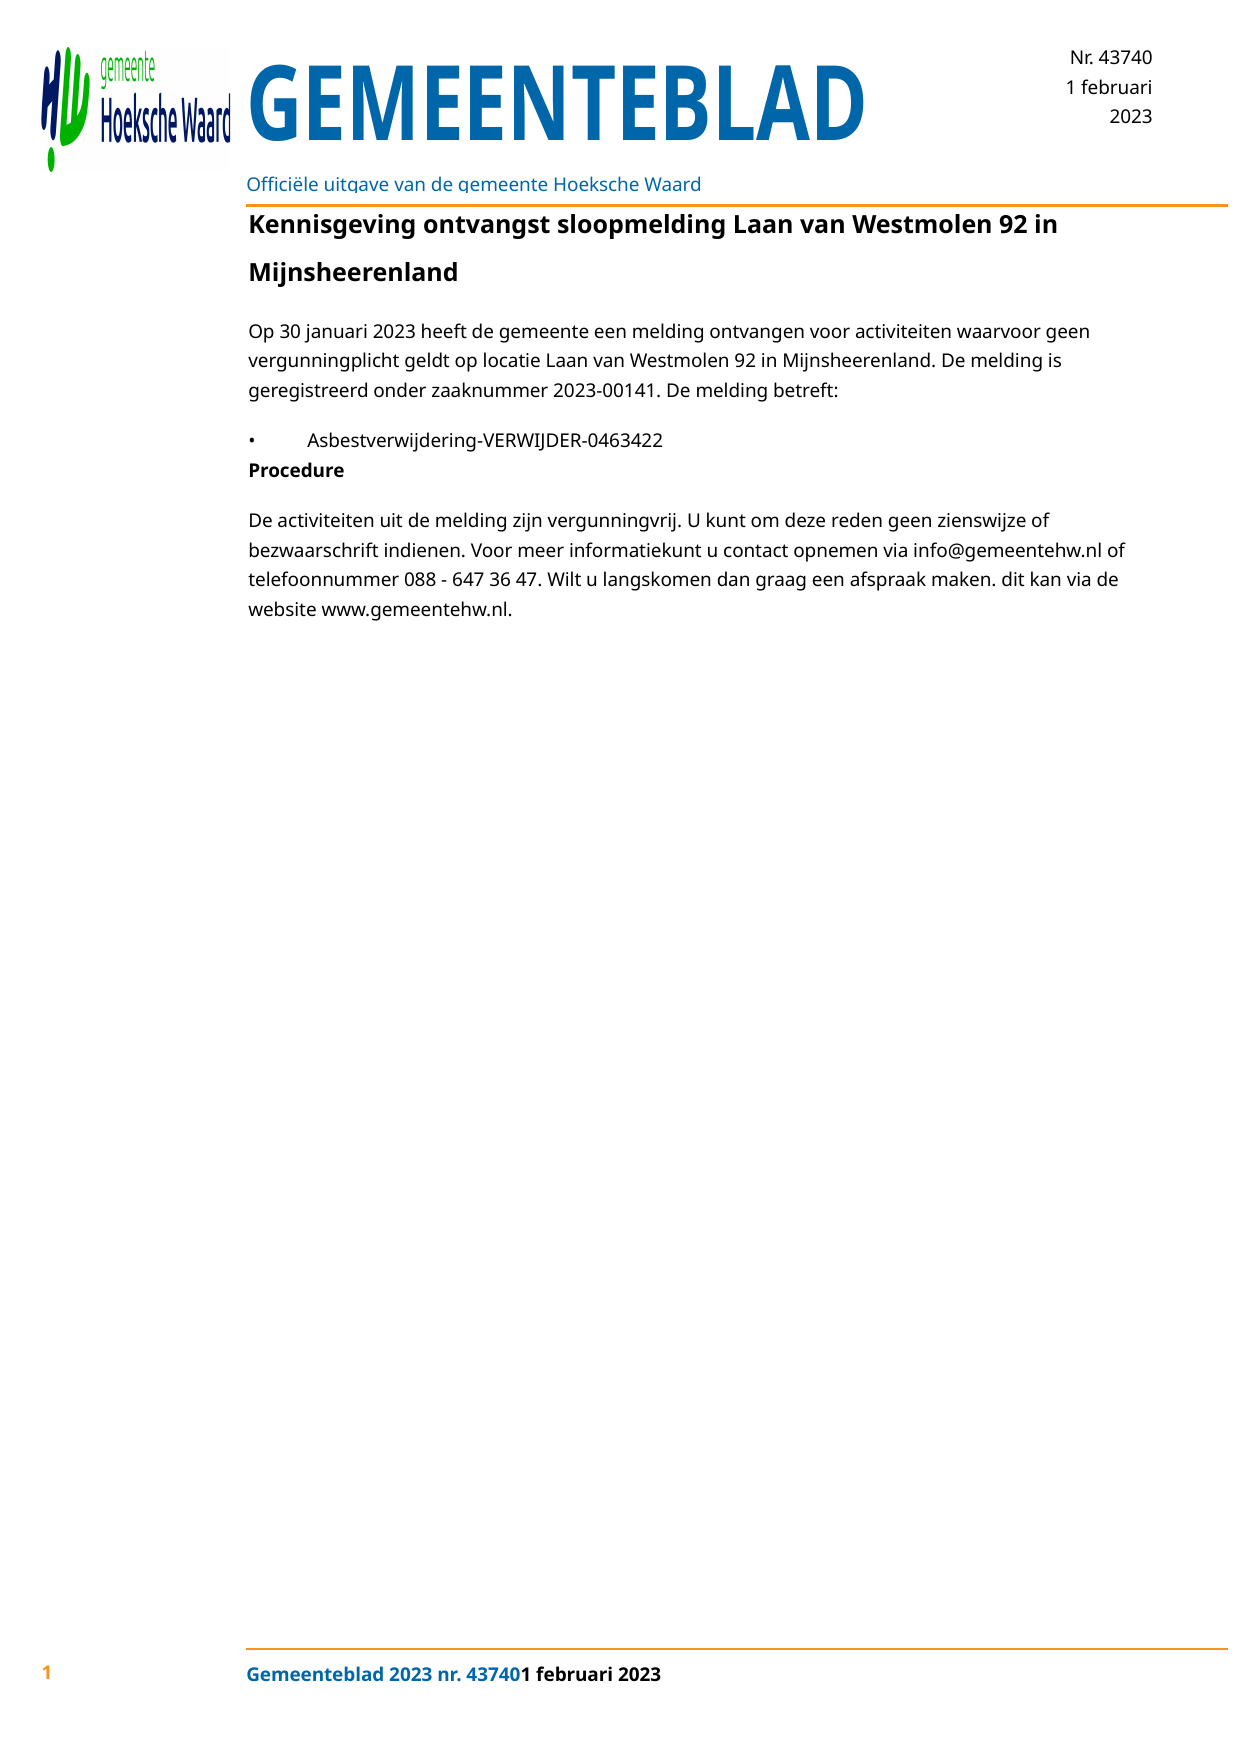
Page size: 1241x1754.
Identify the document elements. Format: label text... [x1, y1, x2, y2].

text De activiteiten uit de melding zijn vergunningvrij. U kunt om deze reden geen zienswijze of bezwaarschrift indienen. Voor meer informatiekunt u contact opnemen via info@gemeentehw.nl of telefoonnummer 088 - 647 36 47. Wilt u langskomen dan graag een afspraak maken. dit kan via de website www.gemeentehw.nl. [248, 507, 1152, 622]
text Procedure [248, 457, 1152, 483]
list Asbestverwijdering-VERWIJDER-0463422 [248, 427, 1152, 453]
picture [41, 47, 231, 172]
text Op 30 januari 2023 heeft de gemeente een melding ontvangen voor activiteiten waarvoor geen vergunningplicht geldt op locatie Laan van Westmolen 92 in Mijnsheerenland. De melding is geregistreerd onder zaaknummer 2023-00141. De melding betreft: [248, 318, 1152, 403]
text Kennisgeving ontvangst sloopmelding Laan van Westmolen 92 in Mijnsheerenland [248, 207, 1152, 288]
